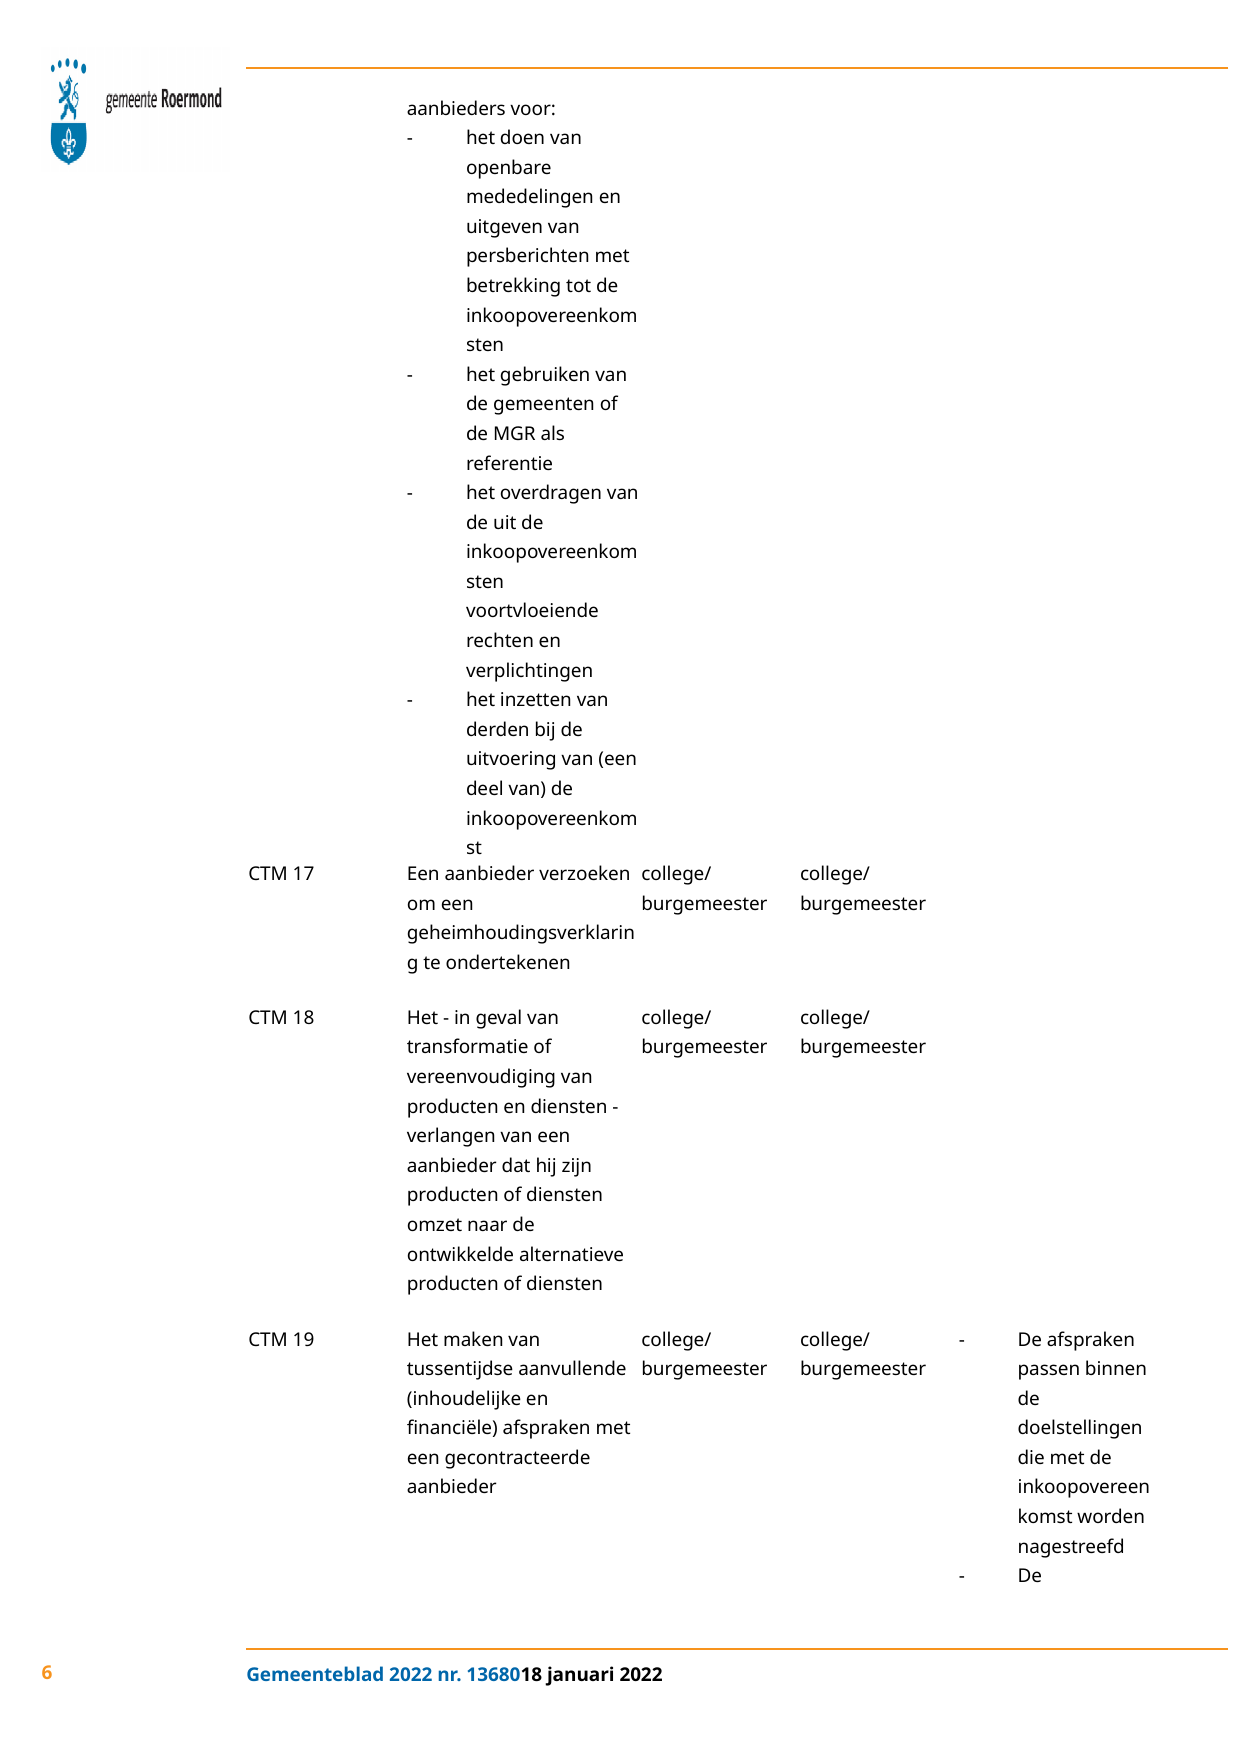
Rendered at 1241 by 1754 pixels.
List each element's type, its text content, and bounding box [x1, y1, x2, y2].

table_cell CTM 17 [248, 860, 407, 1004]
table_cell [959, 95, 1152, 860]
table_cell college/ burgemeester [641, 1326, 800, 1588]
table_cell [248, 95, 407, 860]
picture [41, 47, 231, 172]
table_cell college/ burgemeester [641, 1004, 800, 1326]
table_cell aanbieders voor: het doen van openbare mededelingen en uitgeven van persberichten met betrekking tot de inkoopovereenkomsten het gebruiken van de gemeenten of de MGR als referentie het overdragen van de uit de inkoopovereenkomsten voortvloeiende rechten en verplichtingen het inzetten van derden bij de uitvoering van (een deel van) de inkoopovereenkomst [407, 95, 641, 860]
table_cell [959, 1004, 1152, 1326]
table_cell CTM 19 [248, 1326, 407, 1588]
table_cell college/ burgemeester [800, 860, 958, 1004]
table_cell Het - in geval van transformatie of vereenvoudiging van producten en diensten - verlangen van een aanbieder dat hij zijn producten of diensten omzet naar de ontwikkelde alternatieve producten of diensten [407, 1004, 641, 1326]
table_cell [641, 95, 800, 860]
table_cell college/ burgemeester [800, 1004, 958, 1326]
table_cell [959, 860, 1152, 1004]
table_cell Het maken van tussentijdse aanvullende (inhoudelijke en financiële) afspraken met een gecontracteerde aanbieder [407, 1326, 641, 1588]
table_cell De afspraken passen binnen de doelstellingen die met de inkoopovereenkomst worden nagestreefd De [959, 1326, 1152, 1588]
table_cell college/ burgemeester [641, 860, 800, 1004]
table_cell [800, 95, 958, 860]
table_cell CTM 18 [248, 1004, 407, 1326]
table_cell college/ burgemeester [800, 1326, 958, 1588]
table_cell Een aanbieder verzoeken om een geheimhoudingsverklaring te ondertekenen [407, 860, 641, 1004]
